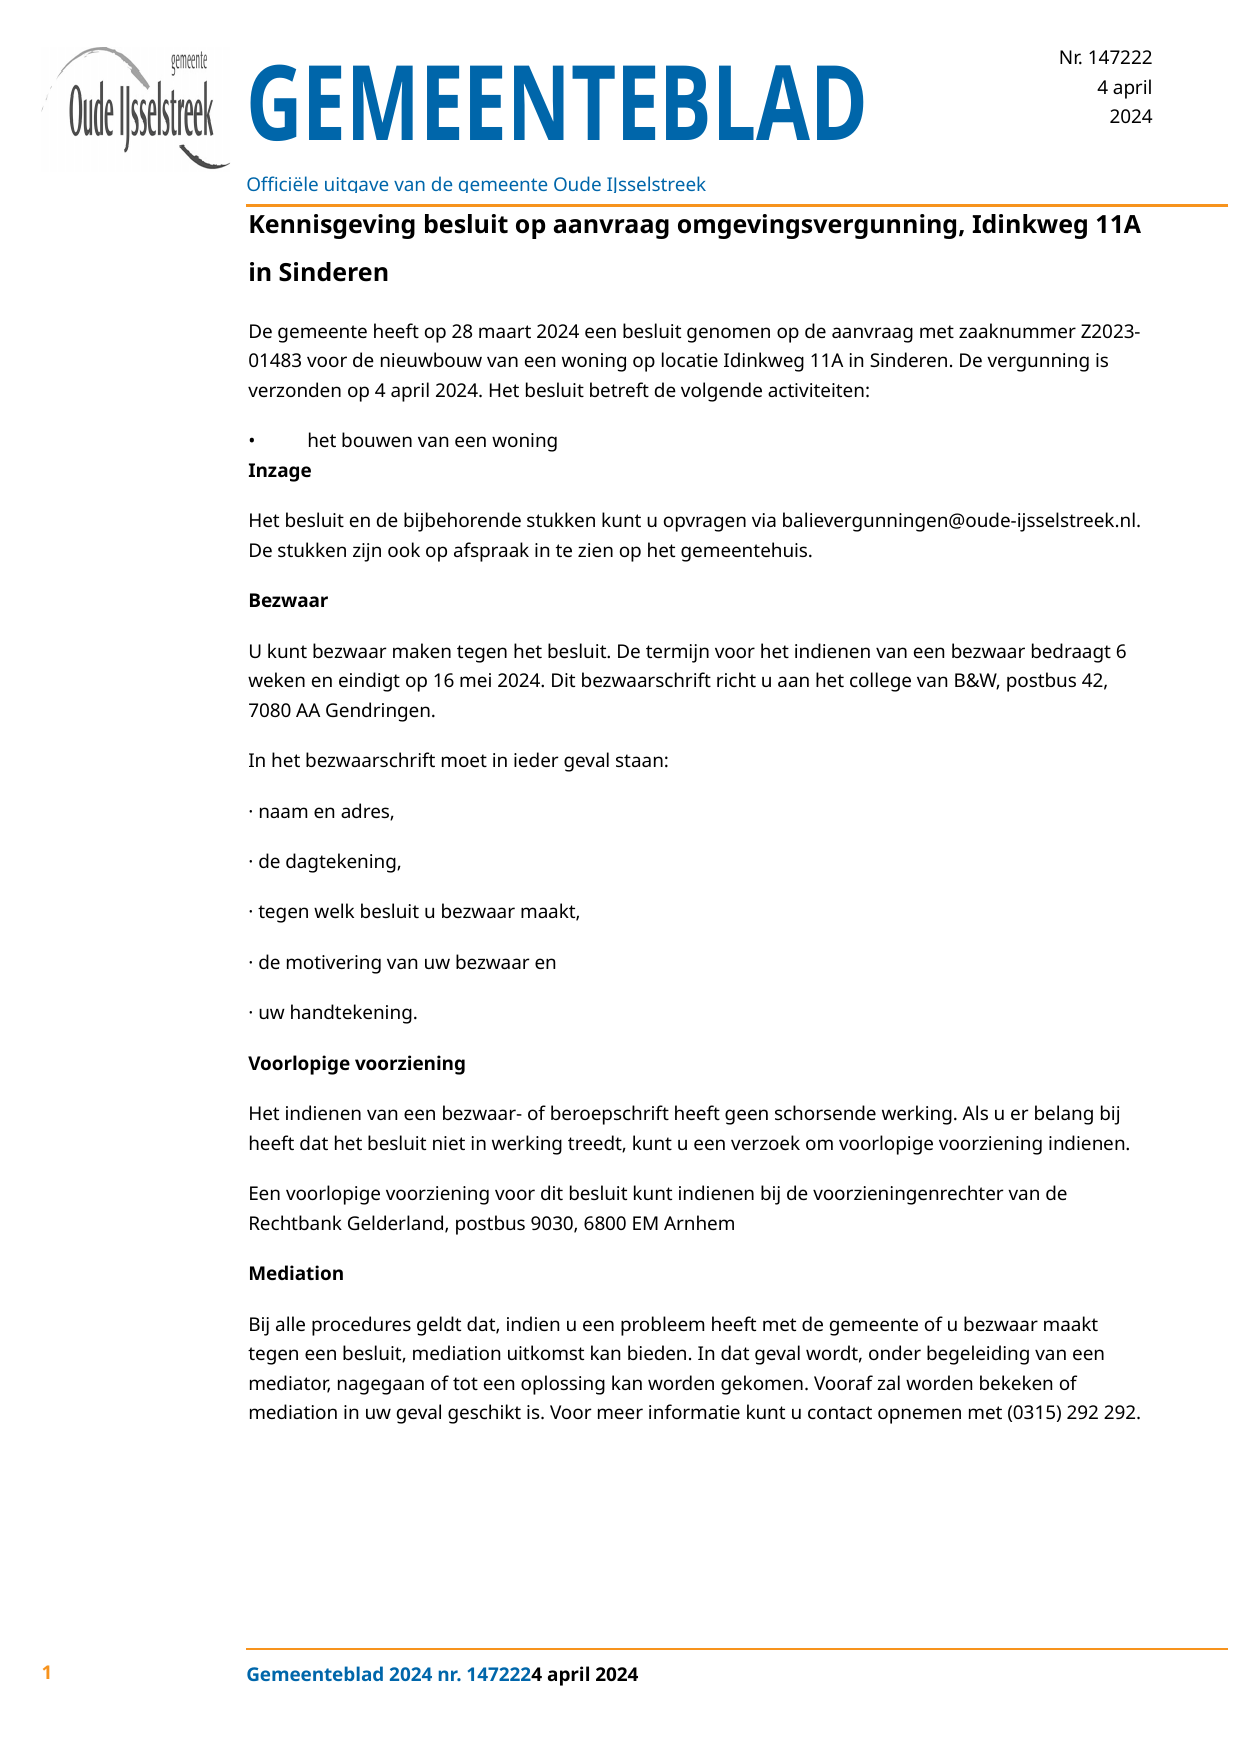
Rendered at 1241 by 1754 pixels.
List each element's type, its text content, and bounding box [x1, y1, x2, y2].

text · de motivering van uw bezwaar en [248, 949, 1152, 975]
text Inzage [248, 457, 1152, 483]
picture [41, 47, 231, 172]
text Een voorlopige voorziening voor dit besluit kunt indienen bij de voorzieningenrechter van de Rechtbank Gelderland, postbus 9030, 6800 EM Arnhem [248, 1180, 1152, 1236]
text De gemeente heeft op 28 maart 2024 een besluit genomen op de aanvraag met zaaknummer Z2023-01483 voor de nieuwbouw van een woning op locatie Idinkweg 11A in Sinderen. De vergunning is verzonden op 4 april 2024. Het besluit betreft de volgende activiteiten: [248, 318, 1152, 403]
text U kunt bezwaar maken tegen het besluit. De termijn voor het indienen van een bezwaar bedraagt 6 weken en eindigt op 16 mei 2024. Dit bezwaarschrift richt u aan het college van B&W, postbus 42, 7080 AA Gendringen. [248, 638, 1152, 723]
text Bezwaar [248, 587, 1152, 613]
list het bouwen van een woning [248, 427, 1152, 453]
text Het indienen van een bezwaar- of beroepschrift heeft geen schorsende werking. Als u er belang bij heeft dat het besluit niet in werking treedt, kunt u een verzoek om voorlopige voorziening indienen. [248, 1100, 1152, 1156]
text Voorlopige voorziening [248, 1050, 1152, 1076]
text · naam en adres, [248, 798, 1152, 824]
text · tegen welk besluit u bezwaar maakt, [248, 899, 1152, 924]
text Bij alle procedures geldt dat, indien u een probleem heeft met de gemeente of u bezwaar maakt tegen een besluit, mediation uitkomst kan bieden. In dat geval wordt, onder begeleiding van een mediator, nagegaan of tot een oplossing kan worden gekomen. Vooraf zal worden bekeken of mediation in uw geval geschikt is. Voor meer informatie kunt u contact opnemen met (0315) 292 292. [248, 1311, 1152, 1425]
text Kennisgeving besluit op aanvraag omgevingsvergunning, Idinkweg 11A in Sinderen [248, 207, 1152, 288]
text In het bezwaarschrift moet in ieder geval staan: [248, 747, 1152, 773]
text Het besluit en de bijbehorende stukken kunt u opvragen via balievergunningen@oude-ijsselstreek.nl. De stukken zijn ook op afspraak in te zien op het gemeentehuis. [248, 507, 1152, 563]
text · de dagtekening, [248, 848, 1152, 874]
text · uw handtekening. [248, 999, 1152, 1025]
text Mediation [248, 1260, 1152, 1286]
